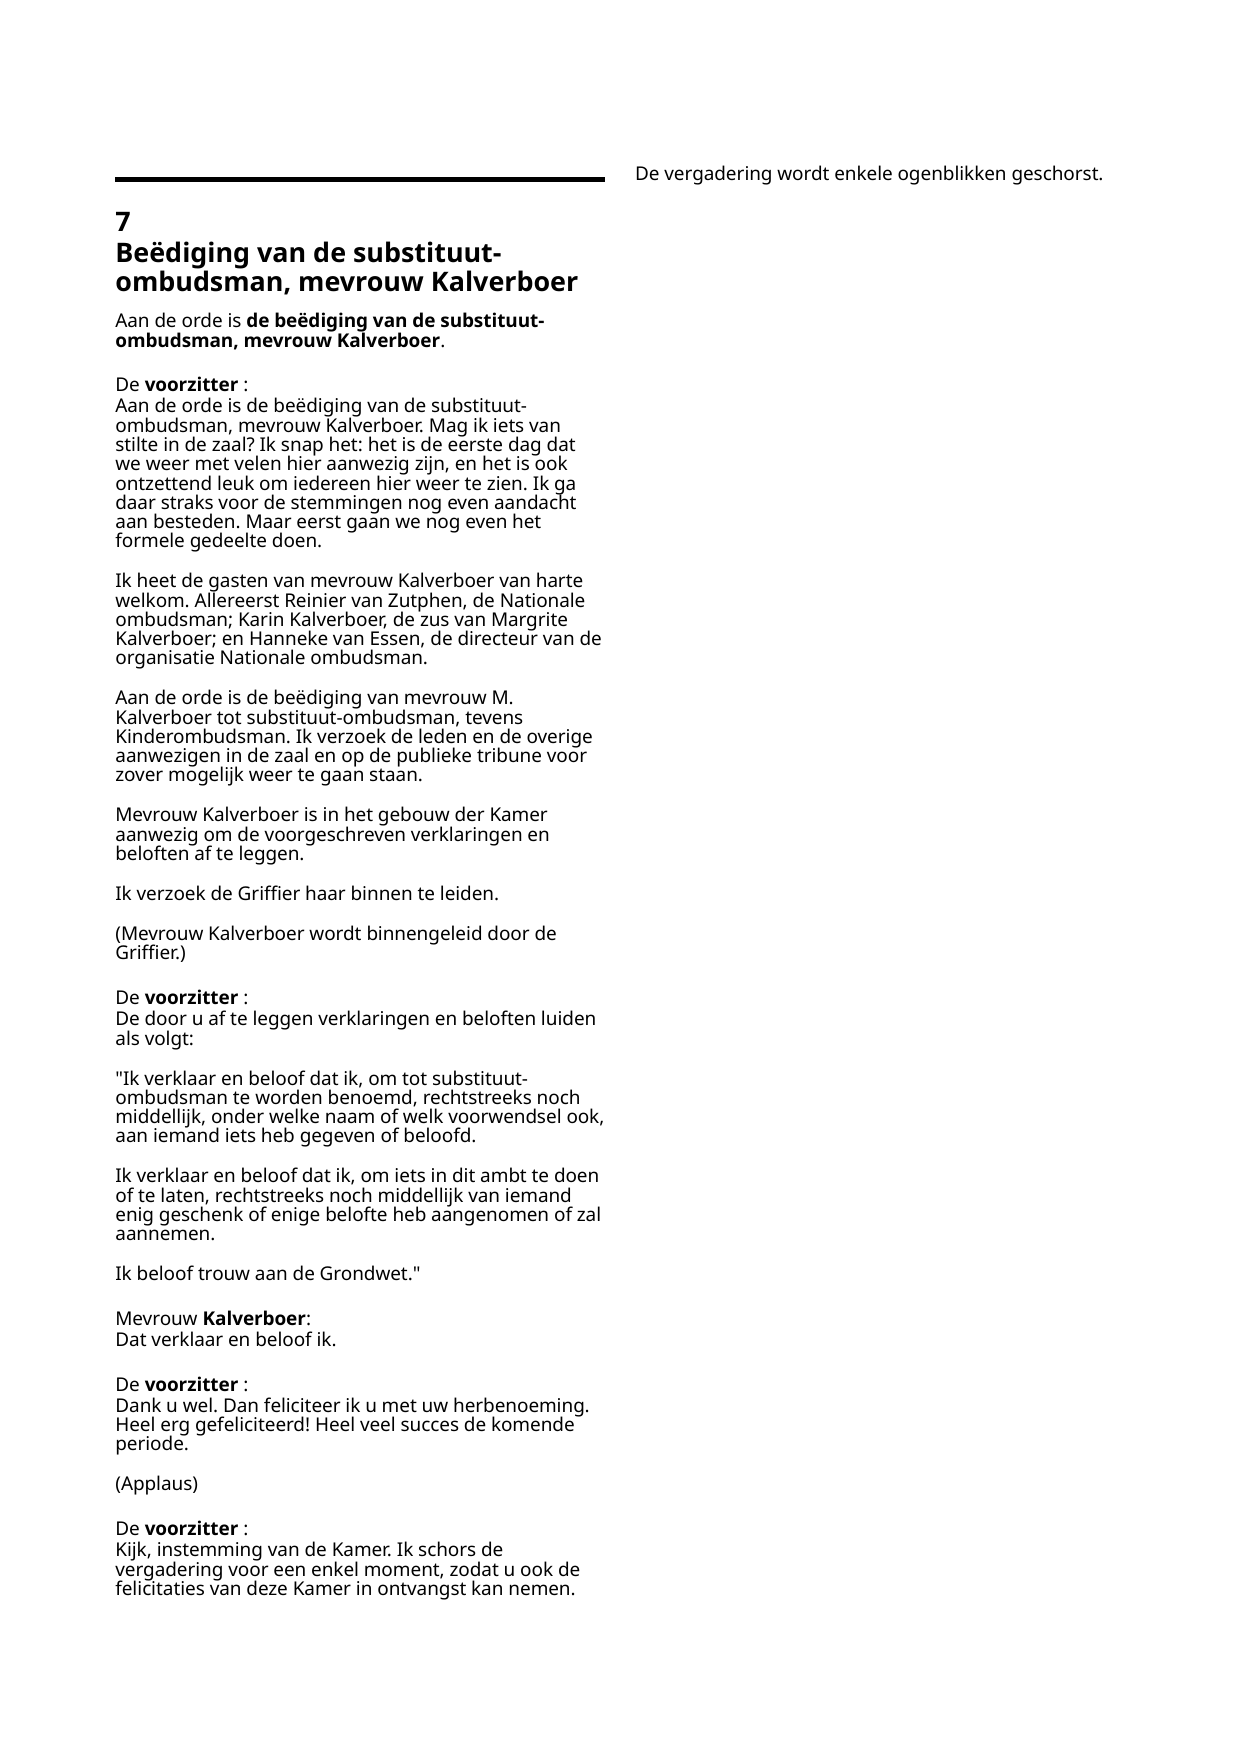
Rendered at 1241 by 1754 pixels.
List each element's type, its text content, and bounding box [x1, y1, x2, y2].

text Mevrouw Kalverboer is in het gebouw der Kamer aanwezig om de voorgeschreven verklaringen en beloften af te leggen. [115, 806, 605, 864]
text Dank u wel. Dan feliciteer ik u met uw herbenoeming. Heel erg gefeliciteerd! Heel veel succes de komende periode. [115, 1397, 605, 1454]
text Aan de orde is de beëdiging van mevrouw M. Kalverboer tot substituut-ombudsman, tevens Kinderombudsman. Ik verzoek de leden en de overige aanwezigen in de zaal en op de publieke tribune voor zover mogelijk weer te gaan staan. [115, 689, 605, 786]
text Ik beloof trouw aan de Grondwet." [115, 1265, 605, 1284]
text De voorzitter : [115, 984, 605, 1010]
text Aan de orde is de beëdiging van de substituut-ombudsman, mevrouw Kalverboer. [115, 312, 605, 351]
text De voorzitter : [115, 1371, 605, 1397]
text De vergadering wordt enkele ogenblikken geschorst. [635, 165, 1125, 184]
text Ik verklaar en beloof dat ik, om iets in dit ambt te doen of te laten, rechtstreeks noch middellijk van iemand enig geschenk of enige belofte heb aangenomen of zal aannemen. [115, 1167, 605, 1244]
text Dat verklaar en beloof ik. [115, 1331, 605, 1350]
text Ik verzoek de Griffier haar binnen te leiden. [115, 885, 605, 904]
text "Ik verklaar en beloof dat ik, om tot substituut-ombudsman te worden benoemd, rechtstreeks noch middellijk, onder welke naam of welk voorwendsel ook, aan iemand iets heb gegeven of beloofd. [115, 1069, 605, 1147]
text Beëdiging van de substituut-ombudsman, mevrouw Kalverboer [115, 239, 605, 312]
text Kijk, instemming van de Kamer. Ik schors de vergadering voor een enkel moment, zodat u ook de felicitaties van deze Kamer in ontvangst kan nemen. [115, 1541, 605, 1599]
text Mevrouw Kalverboer: [115, 1305, 605, 1331]
text 7 [115, 203, 605, 239]
text Ik heet de gasten van mevrouw Kalverboer van harte welkom. Allereerst Reinier van Zutphen, de Nationale ombudsman; Karin Kalverboer, de zus van Margrite Kalverboer; en Hanneke van Essen, de directeur van de organisatie Nationale ombudsman. [115, 572, 605, 669]
text (Mevrouw Kalverboer wordt binnengeleid door de Griffier.) [115, 925, 605, 964]
text De door u af te leggen verklaringen en beloften luiden als volgt: [115, 1010, 605, 1049]
text De voorzitter : [115, 372, 605, 397]
text De voorzitter : [115, 1516, 605, 1541]
text (Applaus) [115, 1475, 605, 1495]
text Aan de orde is de beëdiging van de substituut-ombudsman, mevrouw Kalverboer. Mag ik iets van stilte in de zaal? Ik snap het: het is de eerste dag dat we weer met velen hier aanwezig zijn, en het is ook ontzettend leuk om iedereen hier weer te zien. Ik ga daar straks voor de stemmingen nog even aandacht aan besteden. Maar eerst gaan we nog even het formele gedeelte doen. [115, 397, 605, 552]
